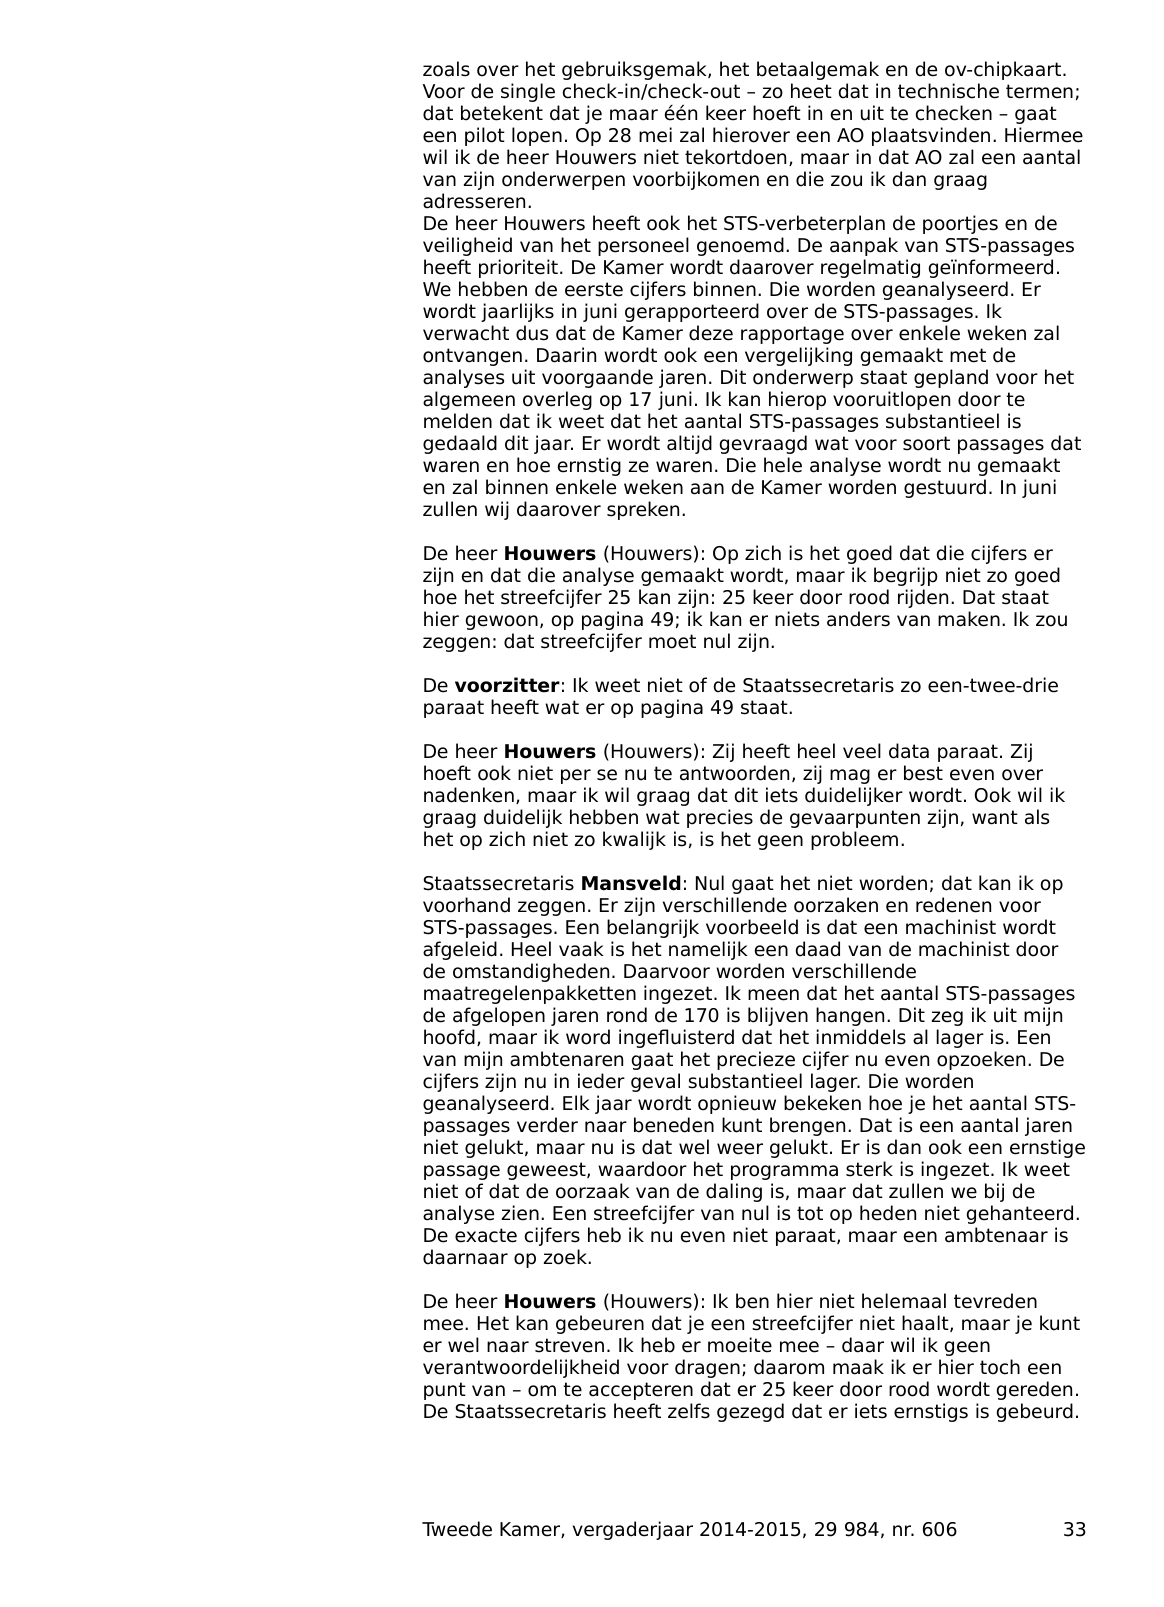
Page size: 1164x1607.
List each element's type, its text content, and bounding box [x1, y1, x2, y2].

text De heer Houwers (Houwers): Zij heeft heel veel data paraat. Zij hoeft ook niet per se nu te antwoorden, zij mag er best even over nadenken, maar ik wil graag dat dit iets duidelijker wordt. Ook wil ik graag duidelijk hebben wat precies de gevaarpunten zijn, want als het op zich niet zo kwalijk is, is het geen probleem. [422, 741, 1087, 851]
text De voorzitter: Ik weet niet of de Staatssecretaris zo een-twee-drie paraat heeft wat er op pagina 49 staat. [422, 675, 1087, 719]
text De heer Houwers heeft ook het STS-verbeterplan de poortjes en de veiligheid van het personeel genoemd. De aanpak van STS-passages heeft prioriteit. De Kamer wordt daarover regelmatig geïnformeerd. We hebben de eerste cijfers binnen. Die worden geanalyseerd. Er wordt jaarlijks in juni gerapporteerd over de STS-passages. Ik verwacht dus dat de Kamer deze rapportage over enkele weken zal ontvangen. Daarin wordt ook een vergelijking gemaakt met de analyses uit voorgaande jaren. Dit onderwerp staat gepland voor het algemeen overleg op 17 juni. Ik kan hierop vooruitlopen door te melden dat ik weet dat het aantal STS-passages substantieel is gedaald dit jaar. Er wordt altijd gevraagd wat voor soort passages dat waren en hoe ernstig ze waren. Die hele analyse wordt nu gemaakt en zal binnen enkele weken aan de Kamer worden gestuurd. In juni zullen wij daarover spreken. [422, 213, 1087, 521]
text Staatssecretaris Mansveld: Nul gaat het niet worden; dat kan ik op voorhand zeggen. Er zijn verschillende oorzaken en redenen voor STS-passages. Een belangrijk voorbeeld is dat een machinist wordt afgeleid. Heel vaak is het namelijk een daad van de machinist door de omstandigheden. Daarvoor worden verschillende maatregelenpakketten ingezet. Ik meen dat het aantal STS-passages de afgelopen jaren rond de 170 is blijven hangen. Dit zeg ik uit mijn hoofd, maar ik word ingefluisterd dat het inmiddels al lager is. Een van mijn ambtenaren gaat het precieze cijfer nu even opzoeken. De cijfers zijn nu in ieder geval substantieel lager. Die worden geanalyseerd. Elk jaar wordt opnieuw bekeken hoe je het aantal STS-passages verder naar beneden kunt brengen. Dat is een aantal jaren niet gelukt, maar nu is dat wel weer gelukt. Er is dan ook een ernstige passage geweest, waardoor het programma sterk is ingezet. Ik weet niet of dat de oorzaak van de daling is, maar dat zullen we bij de analyse zien. Een streefcijfer van nul is tot op heden niet gehanteerd. De exacte cijfers heb ik nu even niet paraat, maar een ambtenaar is daarnaar op zoek. [422, 873, 1087, 1269]
text De heer Houwers (Houwers): Ik ben hier niet helemaal tevreden mee. Het kan gebeuren dat je een streefcijfer niet haalt, maar je kunt er wel naar streven. Ik heb er moeite mee – daar wil ik geen verantwoordelijkheid voor dragen; daarom maak ik er hier toch een punt van – om te accepteren dat er 25 keer door rood wordt gereden. De Staatssecretaris heeft zelfs gezegd dat er iets ernstigs is gebeurd. [422, 1291, 1087, 1423]
text zoals over het gebruiksgemak, het betaalgemak en de ov-chipkaart. Voor de single check-in/check-out – zo heet dat in technische termen; dat betekent dat je maar één keer hoeft in en uit te checken – gaat een pilot lopen. Op 28 mei zal hierover een AO plaatsvinden. Hiermee wil ik de heer Houwers niet tekortdoen, maar in dat AO zal een aantal van zijn onderwerpen voorbijkomen en die zou ik dan graag adresseren. [422, 59, 1087, 213]
text De heer Houwers (Houwers): Op zich is het goed dat die cijfers er zijn en dat die analyse gemaakt wordt, maar ik begrijp niet zo goed hoe het streefcijfer 25 kan zijn: 25 keer door rood rijden. Dat staat hier gewoon, op pagina 49; ik kan er niets anders van maken. Ik zou zeggen: dat streefcijfer moet nul zijn. [422, 543, 1087, 653]
